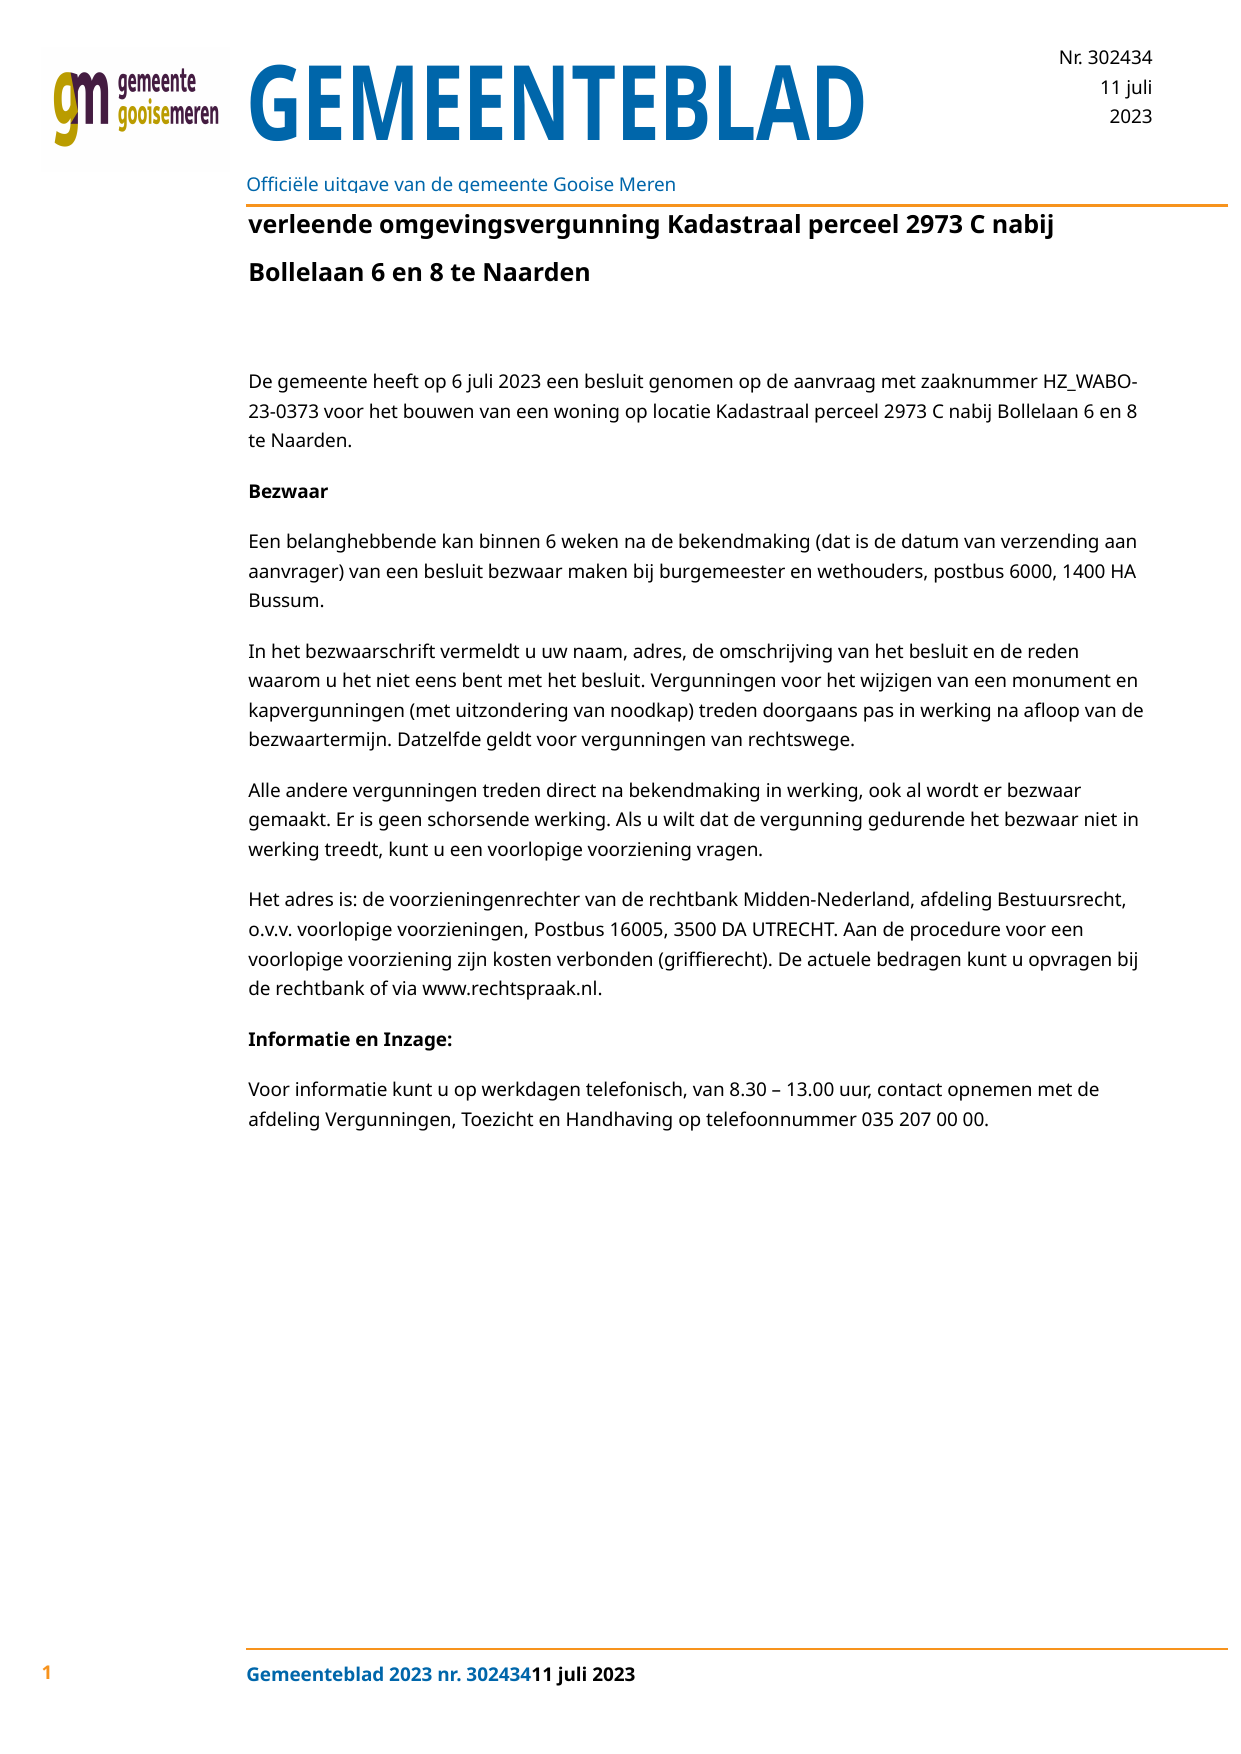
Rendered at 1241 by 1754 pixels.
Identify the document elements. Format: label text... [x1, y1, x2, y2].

text Informatie en Inzage: [248, 1026, 1152, 1052]
text Bezwaar [248, 478, 1152, 504]
picture [41, 47, 231, 172]
text Voor informatie kunt u op werkdagen telefonisch, van 8.30 – 13.00 uur, contact opnemen met de afdeling Vergunningen, Toezicht en Handhaving op telefoonnummer 035 207 00 00. [248, 1076, 1152, 1132]
text Het adres is: de voorzieningenrechter van de rechtbank Midden-Nederland, afdeling Bestuursrecht, o.v.v. voorlopige voorzieningen, Postbus 16005, 3500 DA UTRECHT. Aan de procedure voor een voorlopige voorziening zijn kosten verbonden (griffierecht). De actuele bedragen kunt u opvragen bij de rechtbank of via www.rechtspraak.nl. [248, 887, 1152, 1001]
text In het bezwaarschrift vermeldt u uw naam, adres, de omschrijving van het besluit en de reden waarom u het niet eens bent met het besluit. Vergunningen voor het wijzigen van een monument en kapvergunningen (met uitzondering van noodkap) treden doorgaans pas in werking na afloop van de bezwaartermijn. Datzelfde geldt voor vergunningen van rechtswege. [248, 638, 1152, 752]
text verleende omgevingsvergunning Kadastraal perceel 2973 C nabij Bollelaan 6 en 8 te Naarden [248, 207, 1152, 288]
text Een belanghebbende kan binnen 6 weken na de bekendmaking (dat is de datum van verzending aan aanvrager) van een besluit bezwaar maken bij burgemeester en wethouders, postbus 6000, 1400 HA Bussum. [248, 528, 1152, 613]
text Alle andere vergunningen treden direct na bekendmaking in werking, ook al wordt er bezwaar gemaakt. Er is geen schorsende werking. Als u wilt dat de vergunning gedurende het bezwaar niet in werking treedt, kunt u een voorlopige voorziening vragen. [248, 777, 1152, 862]
text De gemeente heeft op 6 juli 2023 een besluit genomen op de aanvraag met zaaknummer HZ_WABO-23-0373 voor het bouwen van een woning op locatie Kadastraal perceel 2973 C nabij Bollelaan 6 en 8 te Naarden. [248, 368, 1152, 453]
